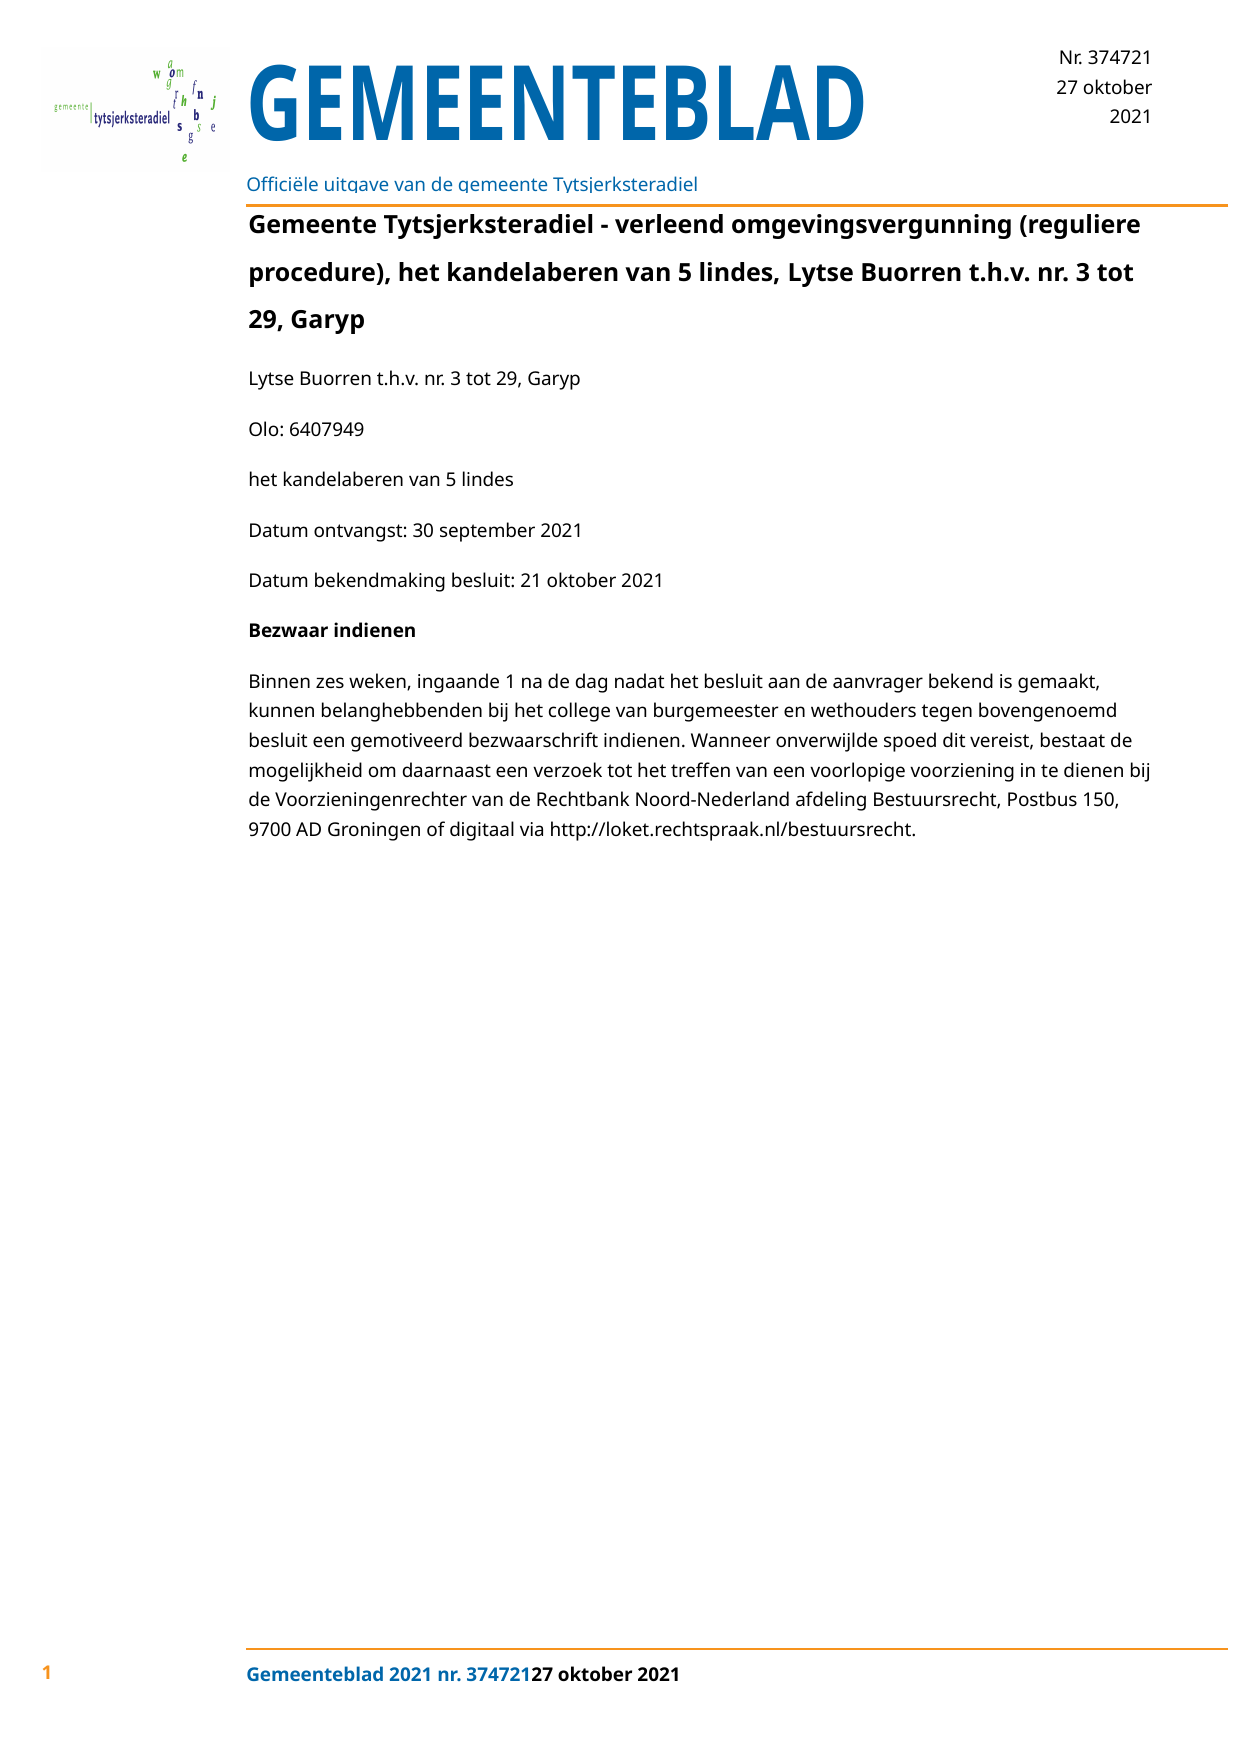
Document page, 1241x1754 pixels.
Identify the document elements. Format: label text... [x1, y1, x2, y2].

picture [41, 47, 231, 172]
text Olo: 6407949 [248, 416, 1152, 442]
text Datum bekendmaking besluit: 21 oktober 2021 [248, 567, 1152, 593]
text Binnen zes weken, ingaande 1 na de dag nadat het besluit aan de aanvrager bekend is gemaakt, kunnen belanghebbenden bij het college van burgemeester en wethouders tegen bovengenoemd besluit een gemotiveerd bezwaarschrift indienen. Wanneer onverwijlde spoed dit vereist, bestaat de mogelijkheid om daarnaast een verzoek tot het treffen van een voorlopige voorziening in te dienen bij de Voorzieningenrechter van de Rechtbank Noord-Nederland afdeling Bestuursrecht, Postbus 150, 9700 AD Groningen of digitaal via http://loket.rechtspraak.nl/bestuursrecht. [248, 668, 1152, 842]
text Bezwaar indienen [248, 618, 1152, 643]
text het kandelaberen van 5 lindes [248, 466, 1152, 492]
text Gemeente Tytsjerksteradiel - verleend omgevingsvergunning (reguliere procedure), het kandelaberen van 5 lindes, Lytse Buorren t.h.v. nr. 3 tot 29, Garyp [248, 207, 1152, 336]
text Datum ontvangst: 30 september 2021 [248, 517, 1152, 542]
text Lytse Buorren t.h.v. nr. 3 tot 29, Garyp [248, 366, 1152, 391]
